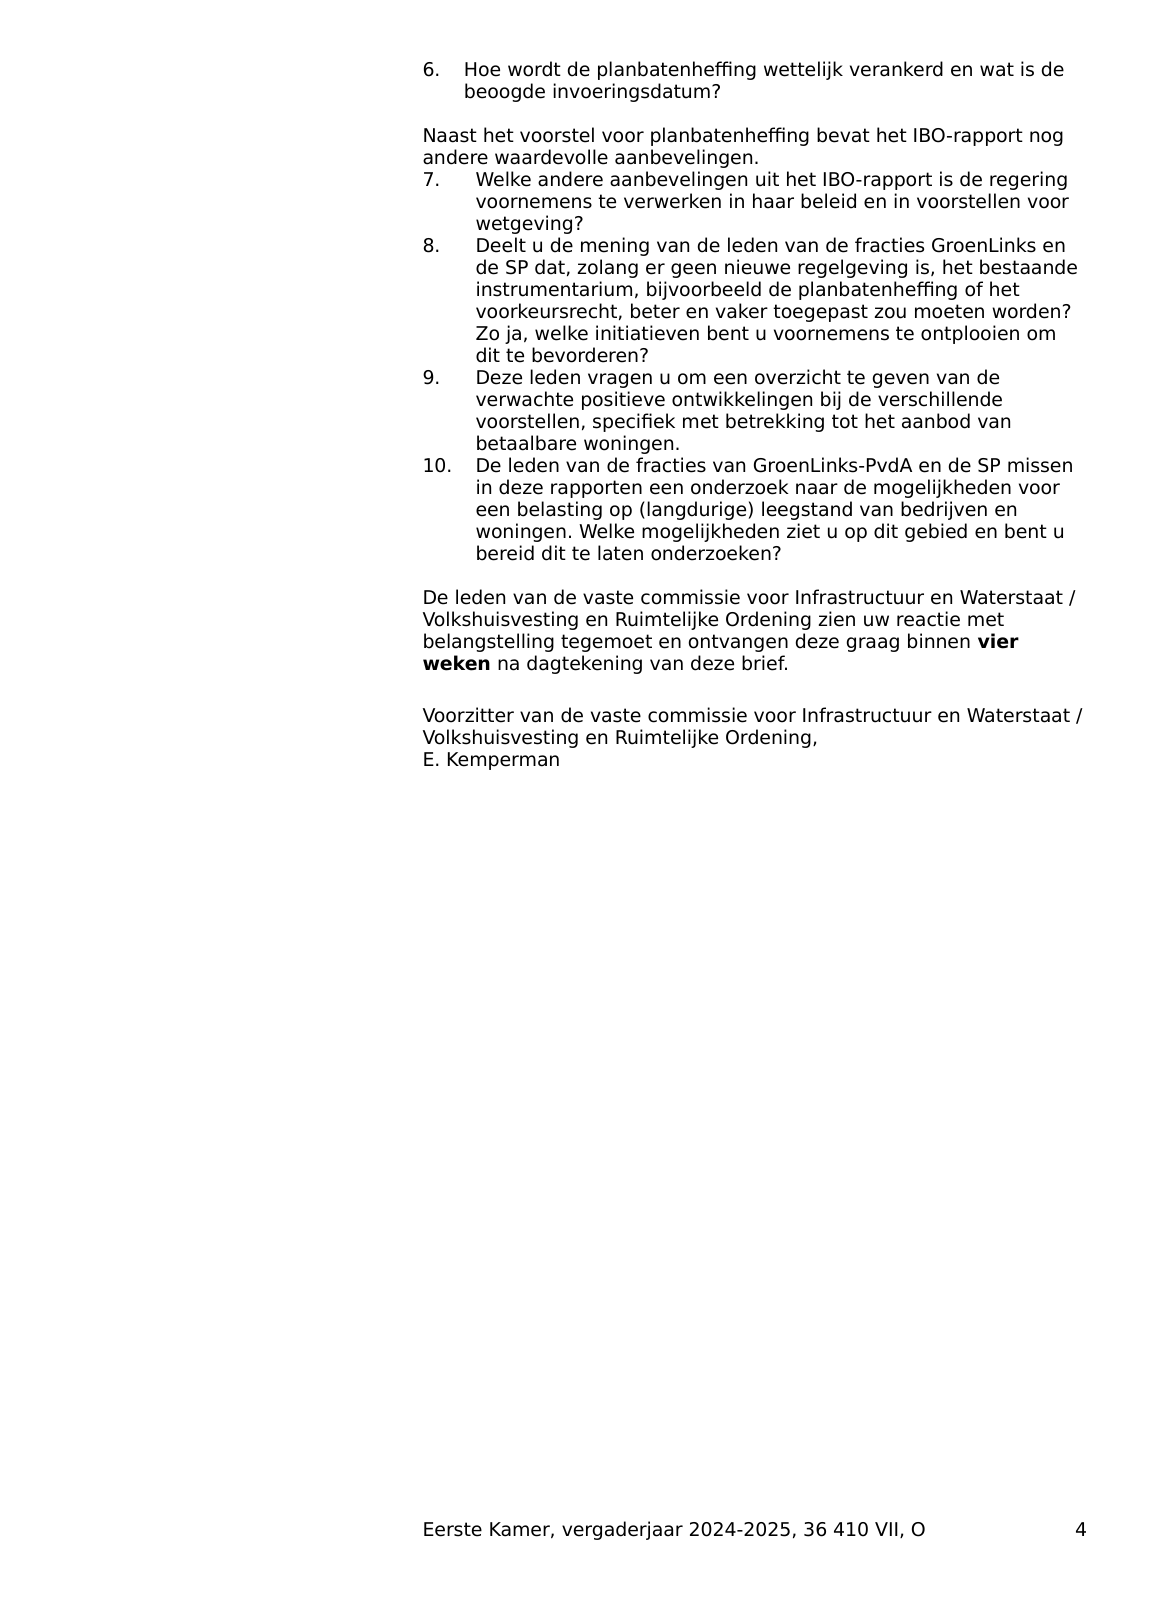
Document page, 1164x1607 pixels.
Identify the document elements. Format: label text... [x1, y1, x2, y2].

text 6. Hoe wordt de planbatenheffing wettelijk verankerd en wat is de beoogde invoeringsdatum? [422, 59, 1087, 103]
text Voorzitter van de vaste commissie voor Infrastructuur en Waterstaat / Volkshuisvesting en Ruimtelijke Ordening, E. Kemperman [422, 705, 1087, 771]
text 10. De leden van de fracties van GroenLinks-PvdA en de SP missen in deze rapporten een onderzoek naar de mogelijkheden voor een belasting op (langdurige) leegstand van bedrijven en woningen. Welke mogelijkheden ziet u op dit gebied en bent u bereid dit te laten onderzoeken? [422, 455, 1087, 565]
text 7. Welke andere aanbevelingen uit het IBO-rapport is de regering voornemens te verwerken in haar beleid en in voorstellen voor wetgeving? [422, 169, 1087, 235]
text 9. Deze leden vragen u om een overzicht te geven van de verwachte positieve ontwikkelingen bij de verschillende voorstellen, specifiek met betrekking tot het aanbod van betaalbare woningen. [422, 367, 1087, 455]
text 8. Deelt u de mening van de leden van de fracties GroenLinks en de SP dat, zolang er geen nieuwe regelgeving is, het bestaande instrumentarium, bijvoorbeeld de planbatenheffing of het voorkeursrecht, beter en vaker toegepast zou moeten worden? Zo ja, welke initiatieven bent u voornemens te ontplooien om dit te bevorderen? [422, 235, 1087, 367]
text Naast het voorstel voor planbatenheffing bevat het IBO-rapport nog andere waardevolle aanbevelingen. [422, 125, 1087, 169]
text De leden van de vaste commissie voor Infrastructuur en Waterstaat / Volkshuisvesting en Ruimtelijke Ordening zien uw reactie met belangstelling tegemoet en ontvangen deze graag binnen vier weken na dagtekening van deze brief. [422, 587, 1087, 675]
